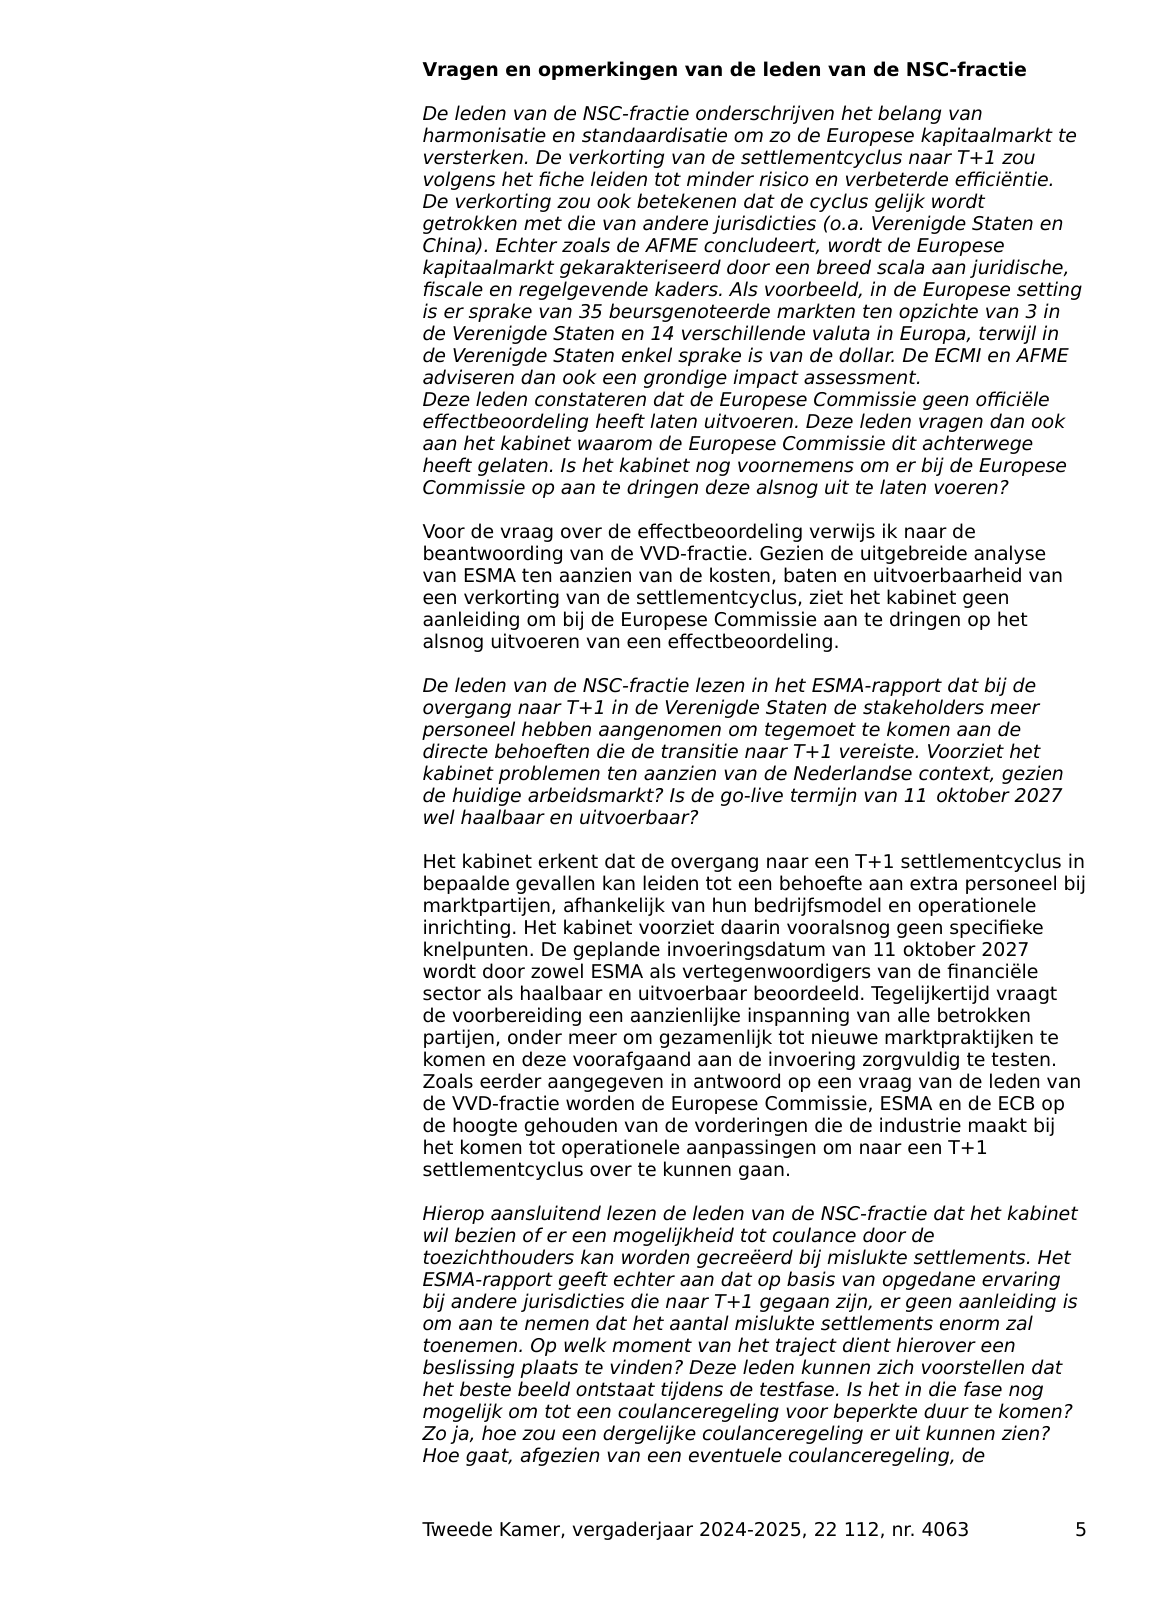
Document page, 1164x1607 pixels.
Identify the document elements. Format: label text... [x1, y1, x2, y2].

text De leden van de NSC-fractie onderschrijven het belang van harmonisatie en standaardisatie om zo de Europese kapitaalmarkt te versterken. De verkorting van de settlementcyclus naar T+1 zou volgens het fiche leiden tot minder risico en verbeterde efficiëntie. De verkorting zou ook betekenen dat de cyclus gelijk wordt getrokken met die van andere jurisdicties (o.a. Verenigde Staten en China). Echter zoals de AFME concludeert, wordt de Europese kapitaalmarkt gekarakteriseerd door een breed scala aan juridische, fiscale en regelgevende kaders. Als voorbeeld, in de Europese setting is er sprake van 35 beursgenoteerde markten ten opzichte van 3 in de Verenigde Staten en 14 verschillende valuta in Europa, terwijl in de Verenigde Staten enkel sprake is van de dollar. De ECMI en AFME adviseren dan ook een grondige impact assessment. [422, 103, 1087, 389]
text Het kabinet erkent dat de overgang naar een T+1 settlementcyclus in bepaalde gevallen kan leiden tot een behoefte aan extra personeel bij marktpartijen, afhankelijk van hun bedrijfsmodel en operationele inrichting. Het kabinet voorziet daarin vooralsnog geen specifieke knelpunten. De geplande invoeringsdatum van 11 oktober 2027 wordt door zowel ESMA als vertegenwoordigers van de financiële sector als haalbaar en uitvoerbaar beoordeeld. Tegelijkertijd vraagt de voorbereiding een aanzienlijke inspanning van alle betrokken partijen, onder meer om gezamenlijk tot nieuwe marktpraktijken te komen en deze voorafgaand aan de invoering zorgvuldig te testen. Zoals eerder aangegeven in antwoord op een vraag van de leden van de VVD-fractie worden de Europese Commissie, ESMA en de ECB op de hoogte gehouden van de vorderingen die de industrie maakt bij het komen tot operationele aanpassingen om naar een T+1 settlementcyclus over te kunnen gaan. [422, 851, 1087, 1181]
text Voor de vraag over de effectbeoordeling verwijs ik naar de beantwoording van de VVD-fractie. Gezien de uitgebreide analyse van ESMA ten aanzien van de kosten, baten en uitvoerbaarheid van een verkorting van de settlementcyclus, ziet het kabinet geen aanleiding om bij de Europese Commissie aan te dringen op het alsnog uitvoeren van een effectbeoordeling. [422, 521, 1087, 653]
text Hierop aansluitend lezen de leden van de NSC-fractie dat het kabinet wil bezien of er een mogelijkheid tot coulance door de toezichthouders kan worden gecreëerd bij mislukte settlements. Het ESMA-rapport geeft echter aan dat op basis van opgedane ervaring bij andere jurisdicties die naar T+1 gegaan zijn, er geen aanleiding is om aan te nemen dat het aantal mislukte settlements enorm zal toenemen. Op welk moment van het traject dient hierover een beslissing plaats te vinden? Deze leden kunnen zich voorstellen dat het beste beeld ontstaat tijdens de testfase. Is het in die fase nog mogelijk om tot een coulanceregeling voor beperkte duur te komen? Zo ja, hoe zou een dergelijke coulanceregeling er uit kunnen zien? Hoe gaat, afgezien van een eventuele coulanceregeling, de [422, 1203, 1087, 1467]
text De leden van de NSC-fractie lezen in het ESMA-rapport dat bij de overgang naar T+1 in de Verenigde Staten de stakeholders meer personeel hebben aangenomen om tegemoet te komen aan de directe behoeften die de transitie naar T+1 vereiste. Voorziet het kabinet problemen ten aanzien van de Nederlandse context, gezien de huidige arbeidsmarkt? Is de go-live termijn van 11 oktober 2027 wel haalbaar en uitvoerbaar? [422, 675, 1087, 829]
text Deze leden constateren dat de Europese Commissie geen officiële effectbeoordeling heeft laten uitvoeren. Deze leden vragen dan ook aan het kabinet waarom de Europese Commissie dit achterwege heeft gelaten. Is het kabinet nog voornemens om er bij de Europese Commissie op aan te dringen deze alsnog uit te laten voeren? [422, 389, 1087, 499]
subtitle Vragen en opmerkingen van de leden van de NSC-fractie [422, 59, 1087, 81]
